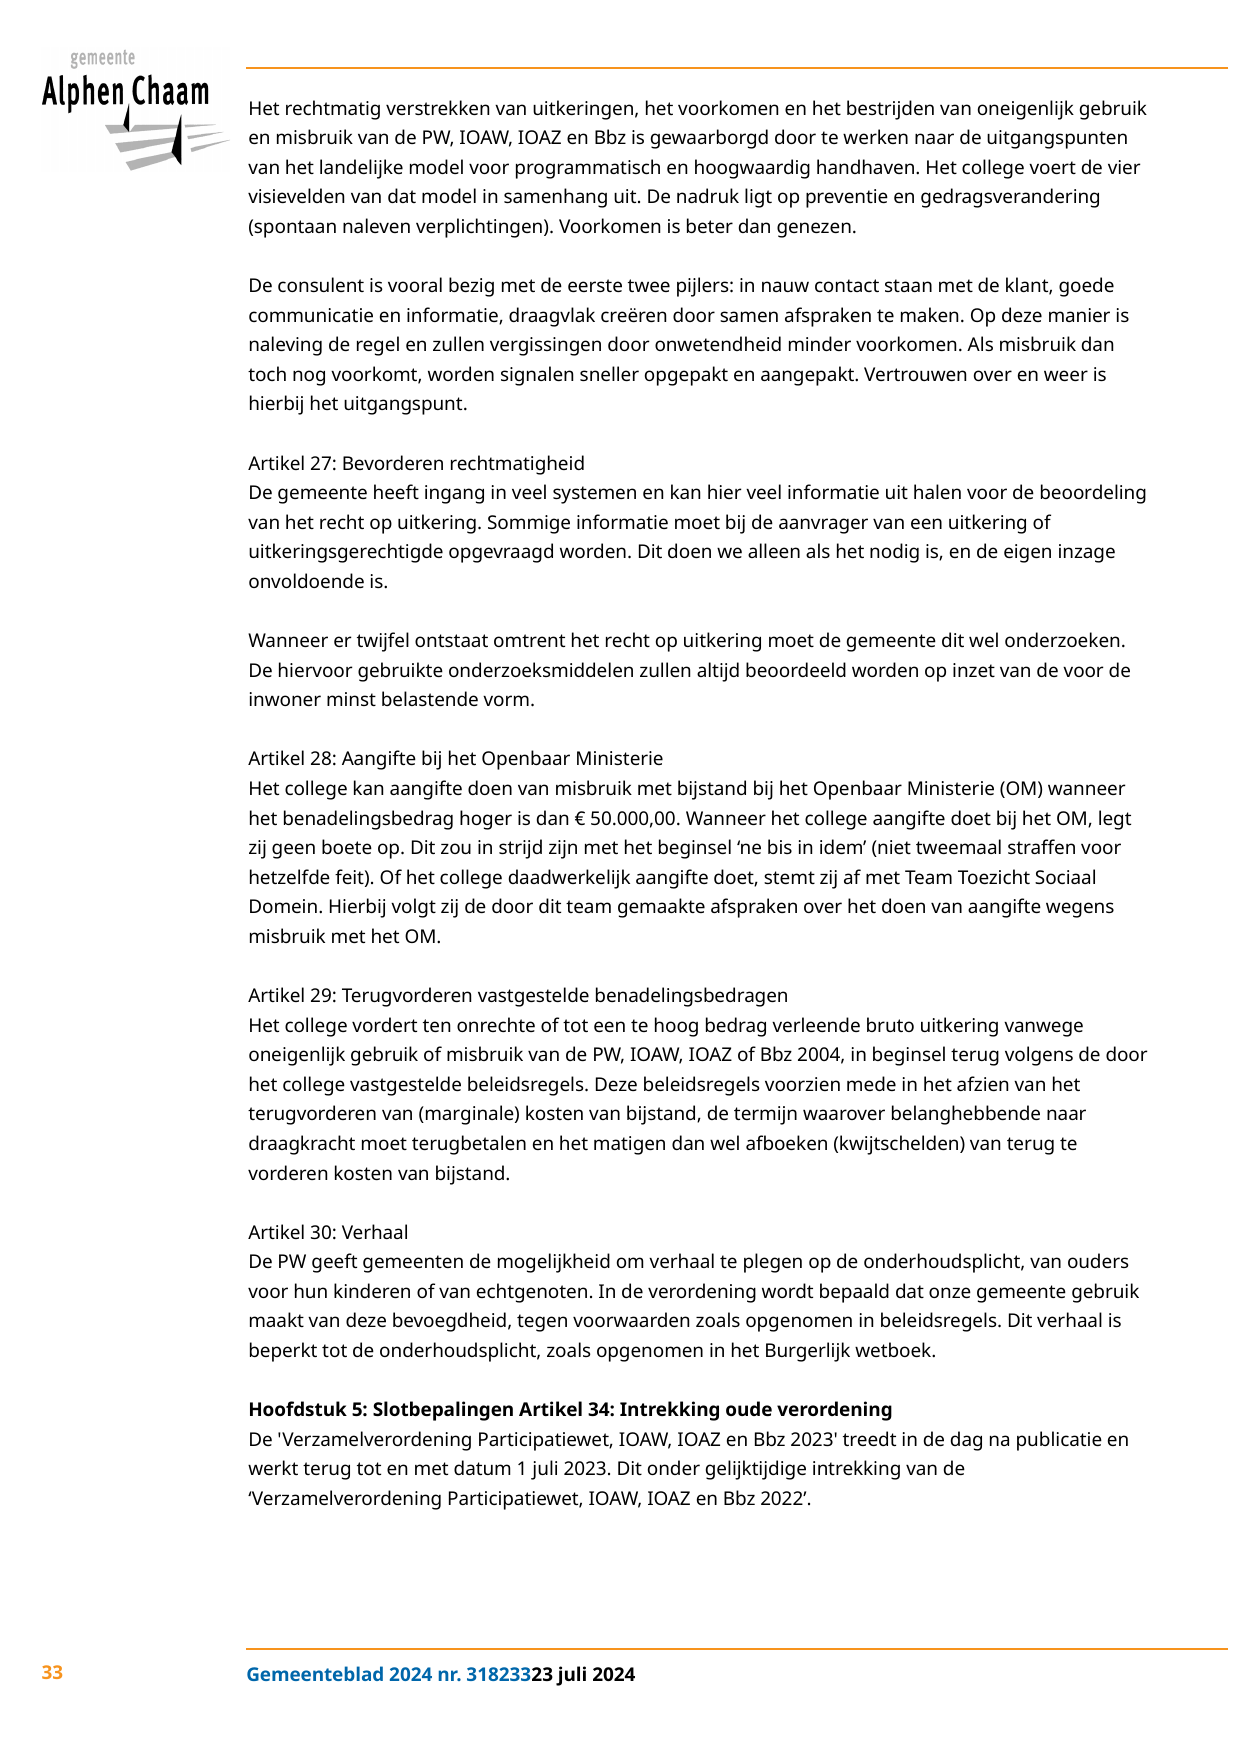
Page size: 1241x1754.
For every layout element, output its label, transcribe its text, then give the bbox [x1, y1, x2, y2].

text Hoofdstuk 5: Slotbepalingen Artikel 34: Intrekking oude verordening [248, 1396, 1152, 1422]
text De gemeente heeft ingang in veel systemen en kan hier veel informatie uit halen voor de beoordeling van het recht op uitkering. Sommige informatie moet bij de aanvrager van een uitkering of uitkeringsgerechtigde opgevraagd worden. Dit doen we alleen als het nodig is, en de eigen inzage onvoldoende is. [248, 479, 1152, 594]
text Wanneer er twijfel ontstaat omtrent het recht op uitkering moet de gemeente dit wel onderzoeken. De hiervoor gebruikte onderzoeksmiddelen zullen altijd beoordeeld worden op inzet van de voor de inwoner minst belastende vorm. [248, 627, 1152, 712]
text De PW geeft gemeenten de mogelijkheid om verhaal te plegen op de onderhoudsplicht, van ouders voor hun kinderen of van echtgenoten. In de verordening wordt bepaald dat onze gemeente gebruik maakt van deze bevoegdheid, tegen voorwaarden zoals opgenomen in beleidsregels. Dit verhaal is beperkt tot de onderhoudsplicht, zoals opgenomen in het Burgerlijk wetboek. [248, 1248, 1152, 1363]
picture [41, 47, 231, 172]
text Artikel 27: Bevorderen rechtmatigheid [248, 450, 1152, 476]
text Artikel 29: Terugvorderen vastgestelde benadelingsbedragen [248, 982, 1152, 1008]
text Het rechtmatig verstrekken van uitkeringen, het voorkomen en het bestrijden van oneigenlijk gebruik en misbruik van de PW, IOAW, IOAZ en Bbz is gewaarborgd door te werken naar de uitgangspunten van het landelijke model voor programmatisch en hoogwaardig handhaven. Het college voert de vier visievelden van dat model in samenhang uit. De nadruk ligt op preventie en gedragsverandering (spontaan naleven verplichtingen). Voorkomen is beter dan genezen. [248, 95, 1152, 239]
text Artikel 28: Aangifte bij het Openbaar Ministerie [248, 746, 1152, 771]
text De consulent is vooral bezig met de eerste twee pijlers: in nauw contact staan met de klant, goede communicatie en informatie, draagvlak creëren door samen afspraken te maken. Op deze manier is naleving de regel en zullen vergissingen door onwetendheid minder voorkomen. Als misbruik dan toch nog voorkomt, worden signalen sneller opgepakt en aangepakt. Vertrouwen over en weer is hierbij het uitgangspunt. [248, 272, 1152, 416]
text De 'Verzamelverordening Participatiewet, IOAW, IOAZ en Bbz 2023' treedt in de dag na publicatie en werkt terug tot en met datum 1 juli 2023. Dit onder gelijktijdige intrekking van de ‘Verzamelverordening Participatiewet, IOAW, IOAZ en Bbz 2022’. [248, 1426, 1152, 1511]
text Het college kan aangifte doen van misbruik met bijstand bij het Openbaar Ministerie (OM) wanneer het benadelingsbedrag hoger is dan € 50.000,00. Wanneer het college aangifte doet bij het OM, legt zij geen boete op. Dit zou in strijd zijn met het beginsel ‘ne bis in idem’ (niet tweemaal straffen voor hetzelfde feit). Of het college daadwerkelijk aangifte doet, stemt zij af met Team Toezicht Sociaal Domein. Hierbij volgt zij de door dit team gemaakte afspraken over het doen van aangifte wegens misbruik met het OM. [248, 775, 1152, 949]
text Het college vordert ten onrechte of tot een te hoog bedrag verleende bruto uitkering vanwege oneigenlijk gebruik of misbruik van de PW, IOAW, IOAZ of Bbz 2004, in beginsel terug volgens de door het college vastgestelde beleidsregels. Deze beleidsregels voorzien mede in het afzien van het terugvorderen van (marginale) kosten van bijstand, de termijn waarover belanghebbende naar draagkracht moet terugbetalen en het matigen dan wel afboeken (kwijtschelden) van terug te vorderen kosten van bijstand. [248, 1012, 1152, 1186]
text Artikel 30: Verhaal [248, 1219, 1152, 1245]
